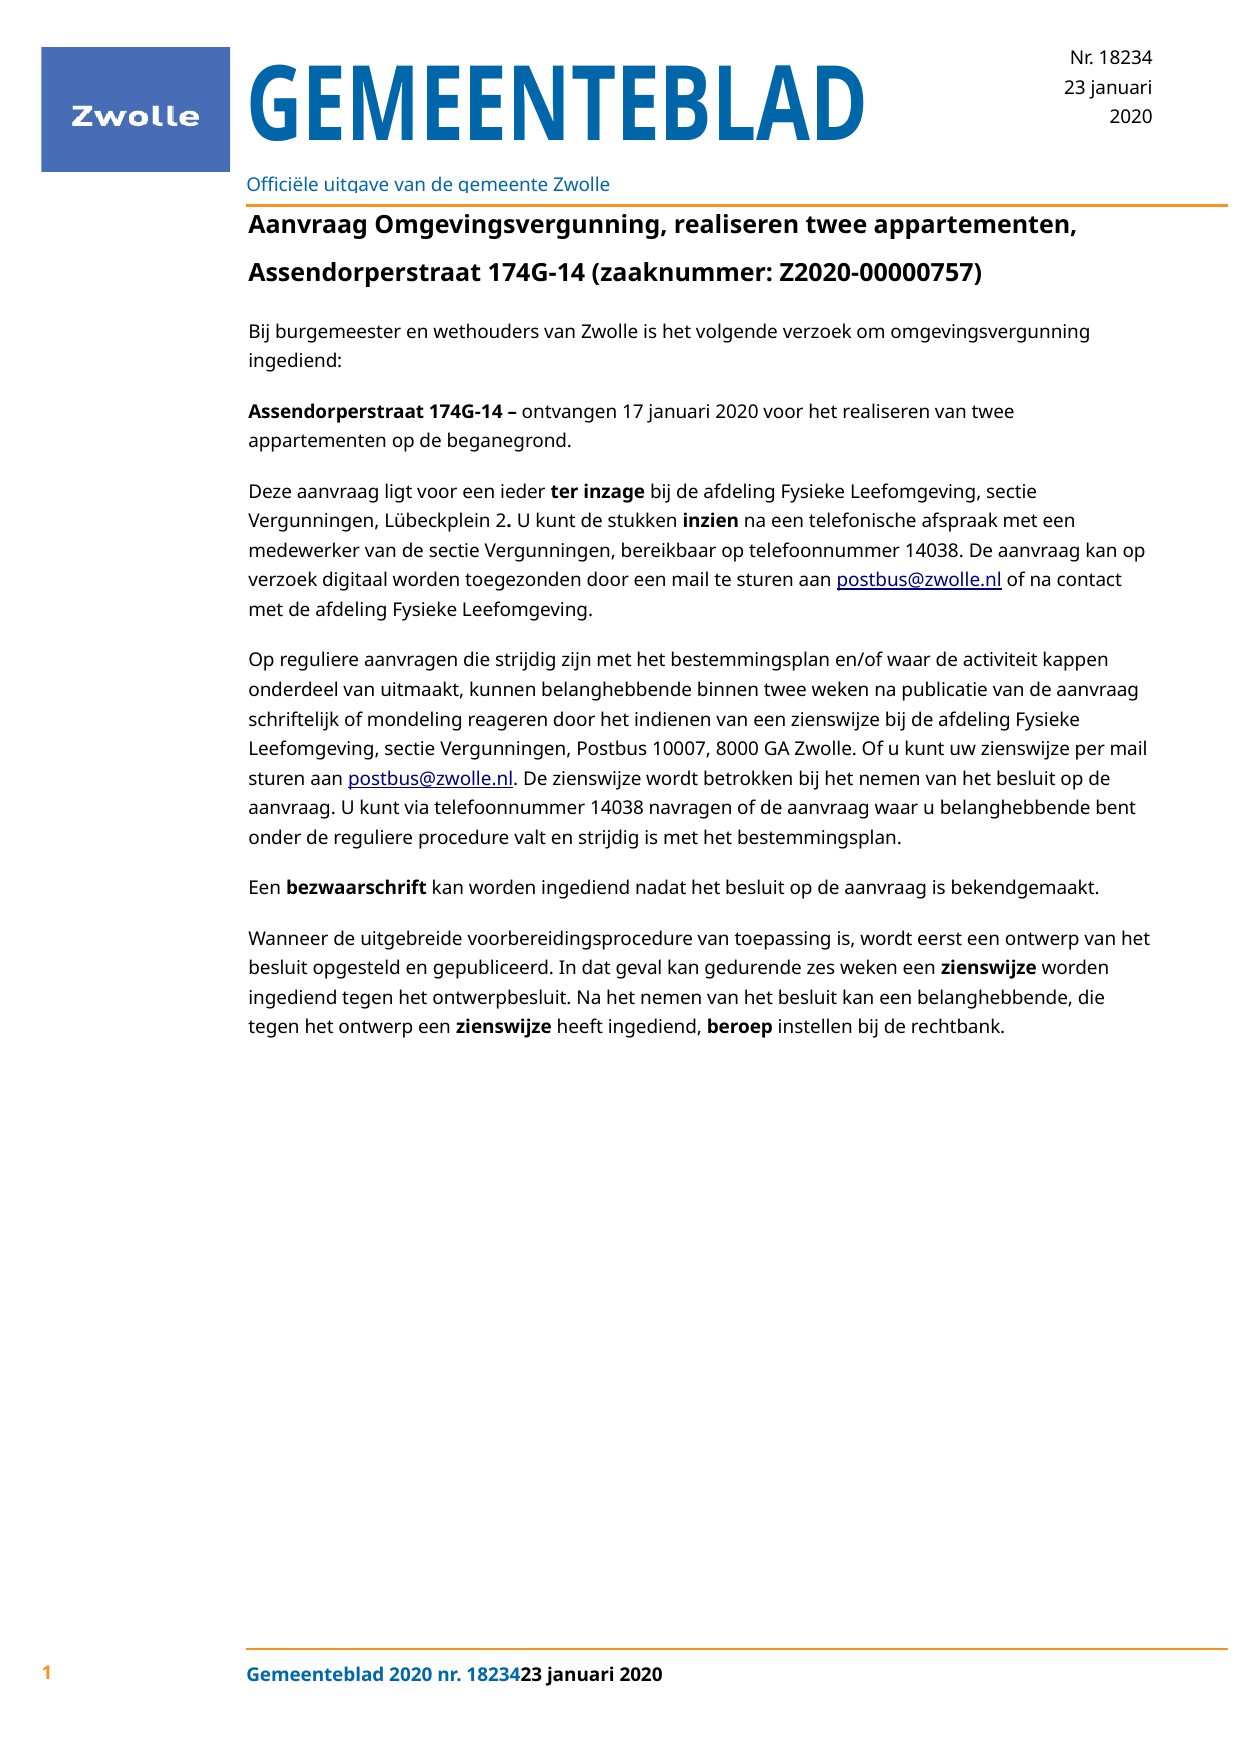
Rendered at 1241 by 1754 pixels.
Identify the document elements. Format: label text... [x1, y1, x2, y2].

text Aanvraag Omgevingsvergunning, realiseren twee appartementen, Assendorperstraat 174G-14 (zaaknummer: Z2020-00000757) [248, 207, 1152, 288]
text Deze aanvraag ligt voor een ieder ter inzage bij de afdeling Fysieke Leefomgeving, sectie Vergunningen, Lübeckplein 2. U kunt de stukken inzien na een telefonische afspraak met een medewerker van de sectie Vergunningen, bereikbaar op telefoonnummer 14038. De aanvraag kan op verzoek digitaal worden toegezonden door een mail te sturen aan postbus@zwolle.nl of na contact met de afdeling Fysieke Leefomgeving. [248, 478, 1152, 622]
text Wanneer de uitgebreide voorbereidingsprocedure van toepassing is, wordt eerst een ontwerp van het besluit opgesteld en gepubliceerd. In dat geval kan gedurende zes weken een zienswijze worden ingediend tegen het ontwerpbesluit. Na het nemen van het besluit kan een belanghebbende, die tegen het ontwerp een zienswijze heeft ingediend, beroep instellen bij de rechtbank. [248, 925, 1152, 1039]
text Assendorperstraat 174G-14 – ontvangen 17 januari 2020 voor het realiseren van twee appartementen op de beganegrond. [248, 398, 1152, 453]
text Bij burgemeester en wethouders van Zwolle is het volgende verzoek om omgevingsvergunning ingediend: [248, 318, 1152, 373]
text Een bezwaarschrift kan worden ingediend nadat het besluit op de aanvraag is bekendgemaakt. [248, 874, 1152, 900]
text Op reguliere aanvragen die strijdig zijn met het bestemmingsplan en/of waar de activiteit kappen onderdeel van uitmaakt, kunnen belanghebbende binnen twee weken na publicatie van de aanvraag schriftelijk of mondeling reageren door het indienen van een zienswijze bij de afdeling Fysieke Leefomgeving, sectie Vergunningen, Postbus 10007, 8000 GA Zwolle. Of u kunt uw zienswijze per mail sturen aan postbus@zwolle.nl. De zienswijze wordt betrokken bij het nemen van het besluit op de aanvraag. U kunt via telefoonnummer 14038 navragen of de aanvraag waar u belanghebbende bent onder de reguliere procedure valt en strijdig is met het bestemmingsplan. [248, 647, 1152, 850]
picture [41, 47, 231, 172]
